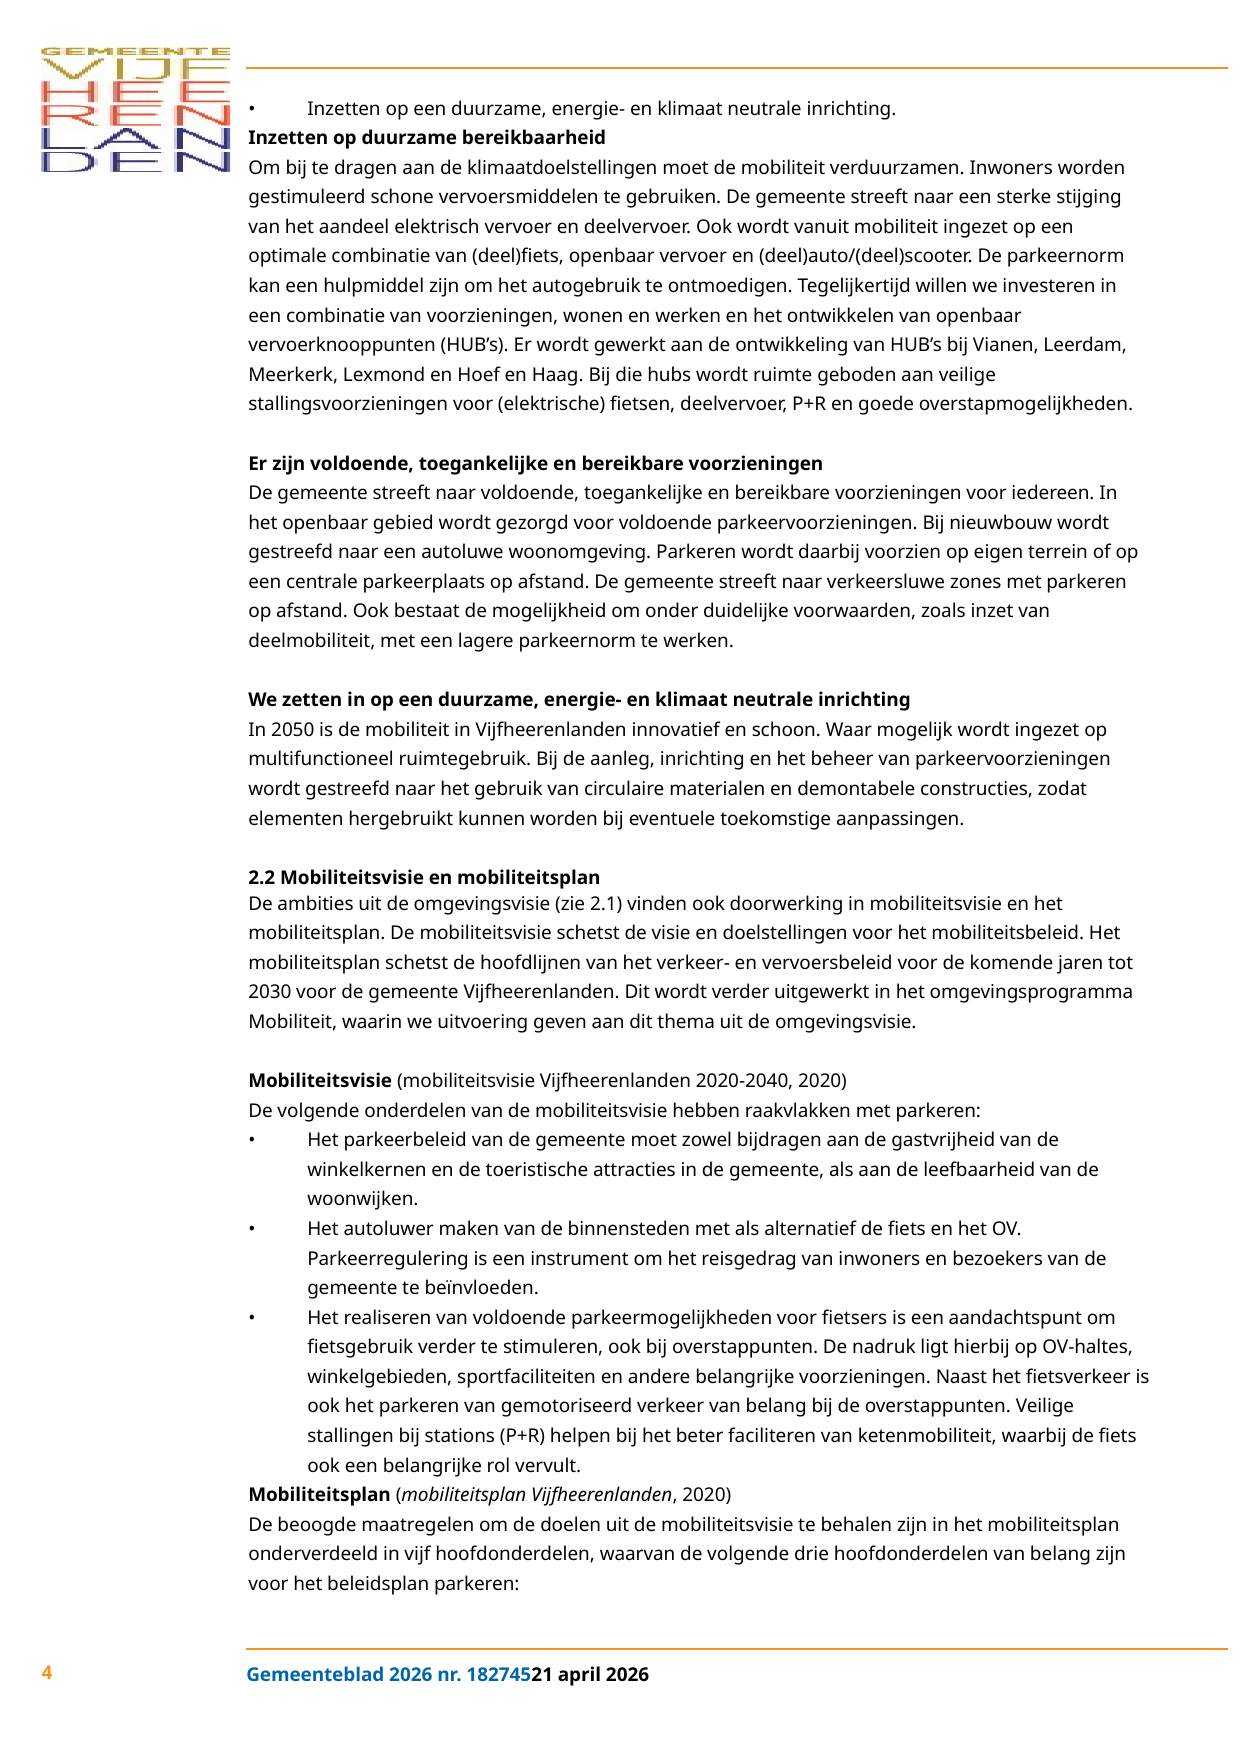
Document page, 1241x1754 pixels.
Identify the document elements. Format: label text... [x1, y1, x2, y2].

text De beoogde maatregelen om de doelen uit de mobiliteitsvisie te behalen zijn in het mobiliteitsplan onderverdeeld in vijf hoofdonderdelen, waarvan de volgende drie hoofdonderdelen van belang zijn voor het beleidsplan parkeren: [248, 1511, 1152, 1596]
text Mobiliteitsvisie (mobiliteitsvisie Vijfheerenlanden 2020-2040, 2020) [248, 1067, 1152, 1093]
text Inzetten op duurzame bereikbaarheid [248, 124, 1152, 150]
list Het autoluwer maken van de binnensteden met als alternatief de fiets en het OV. Parkeerregulering is een instrument om het reisgedrag van inwoners en bezoekers van de gemeente te beïnvloeden. [248, 1215, 1152, 1300]
text Mobiliteitsplan (mobiliteitsplan Vijfheerenlanden, 2020) [248, 1481, 1152, 1507]
list Het realiseren van voldoende parkeermogelijkheden voor fietsers is een aandachtspunt om fietsgebruik verder te stimuleren, ook bij overstappunten. De nadruk ligt hierbij op OV-haltes, winkelgebieden, sportfaciliteiten en andere belangrijke voorzieningen. Naast het fietsverkeer is ook het parkeren van gemotoriseerd verkeer van belang bij de overstappunten. Veilige stallingen bij stations (P+R) helpen bij het beter faciliteren van ketenmobiliteit, waarbij de fiets ook een belangrijke rol vervult. [248, 1304, 1152, 1477]
text De gemeente streeft naar voldoende, toegankelijke en bereikbare voorzieningen voor iedereen. In het openbaar gebied wordt gezorgd voor voldoende parkeervoorzieningen. Bij nieuwbouw wordt gestreefd naar een autoluwe woonomgeving. Parkeren wordt daarbij voorzien op eigen terrein of op een centrale parkeerplaats op afstand. De gemeente streeft naar verkeersluwe zones met parkeren op afstand. Ook bestaat de mogelijkheid om onder duidelijke voorwaarden, zoals inzet van deelmobiliteit, met een lagere parkeernorm te werken. [248, 479, 1152, 653]
text De volgende onderdelen van de mobiliteitsvisie hebben raakvlakken met parkeren: [248, 1097, 1152, 1122]
list Inzetten op een duurzame, energie- en klimaat neutrale inrichting. [248, 95, 1152, 121]
text Er zijn voldoende, toegankelijke en bereikbare voorzieningen [248, 450, 1152, 476]
text Om bij te dragen aan de klimaatdoelstellingen moet de mobiliteit verduurzamen. Inwoners worden gestimuleerd schone vervoersmiddelen te gebruiken. De gemeente streeft naar een sterke stijging van het aandeel elektrisch vervoer en deelvervoer. Ook wordt vanuit mobiliteit ingezet op een optimale combinatie van (deel)fiets, openbaar vervoer en (deel)auto/(deel)scooter. De parkeernorm kan een hulpmiddel zijn om het autogebruik te ontmoedigen. Tegelijkertijd willen we investeren in een combinatie van voorzieningen, wonen en werken en het ontwikkelen van openbaar vervoerknooppunten (HUB’s). Er wordt gewerkt aan de ontwikkeling van HUB’s bij Vianen, Leerdam, Meerkerk, Lexmond en Hoef en Haag. Bij die hubs wordt ruimte geboden aan veilige stallingsvoorzieningen voor (elektrische) fietsen, deelvervoer, P+R en goede overstapmogelijkheden. [248, 154, 1152, 416]
text 2.2 Mobiliteitsvisie en mobiliteitsplan [248, 864, 1152, 890]
list Het parkeerbeleid van de gemeente moet zowel bijdragen aan de gastvrijheid van de winkelkernen en de toeristische attracties in de gemeente, als aan de leefbaarheid van de woonwijken. [248, 1126, 1152, 1211]
text De ambities uit de omgevingsvisie (zie ‎2.1) vinden ook doorwerking in mobiliteitsvisie en het mobiliteitsplan. De mobiliteitsvisie schetst de visie en doelstellingen voor het mobiliteitsbeleid. Het mobiliteitsplan schetst de hoofdlijnen van het verkeer- en vervoersbeleid voor de komende jaren tot 2030 voor de gemeente Vijfheerenlanden. Dit wordt verder uitgewerkt in het omgevingsprogramma Mobiliteit, waarin we uitvoering geven aan dit thema uit de omgevingsvisie. [248, 890, 1152, 1034]
text We zetten in op een duurzame, energie- en klimaat neutrale inrichting [248, 686, 1152, 712]
picture [41, 47, 231, 172]
text In 2050 is de mobiliteit in Vijfheerenlanden innovatief en schoon. Waar mogelijk wordt ingezet op multifunctioneel ruimtegebruik. Bij de aanleg, inrichting en het beheer van parkeervoorzieningen wordt gestreefd naar het gebruik van circulaire materialen en demontabele constructies, zodat elementen hergebruikt kunnen worden bij eventuele toekomstige aanpassingen. [248, 716, 1152, 831]
